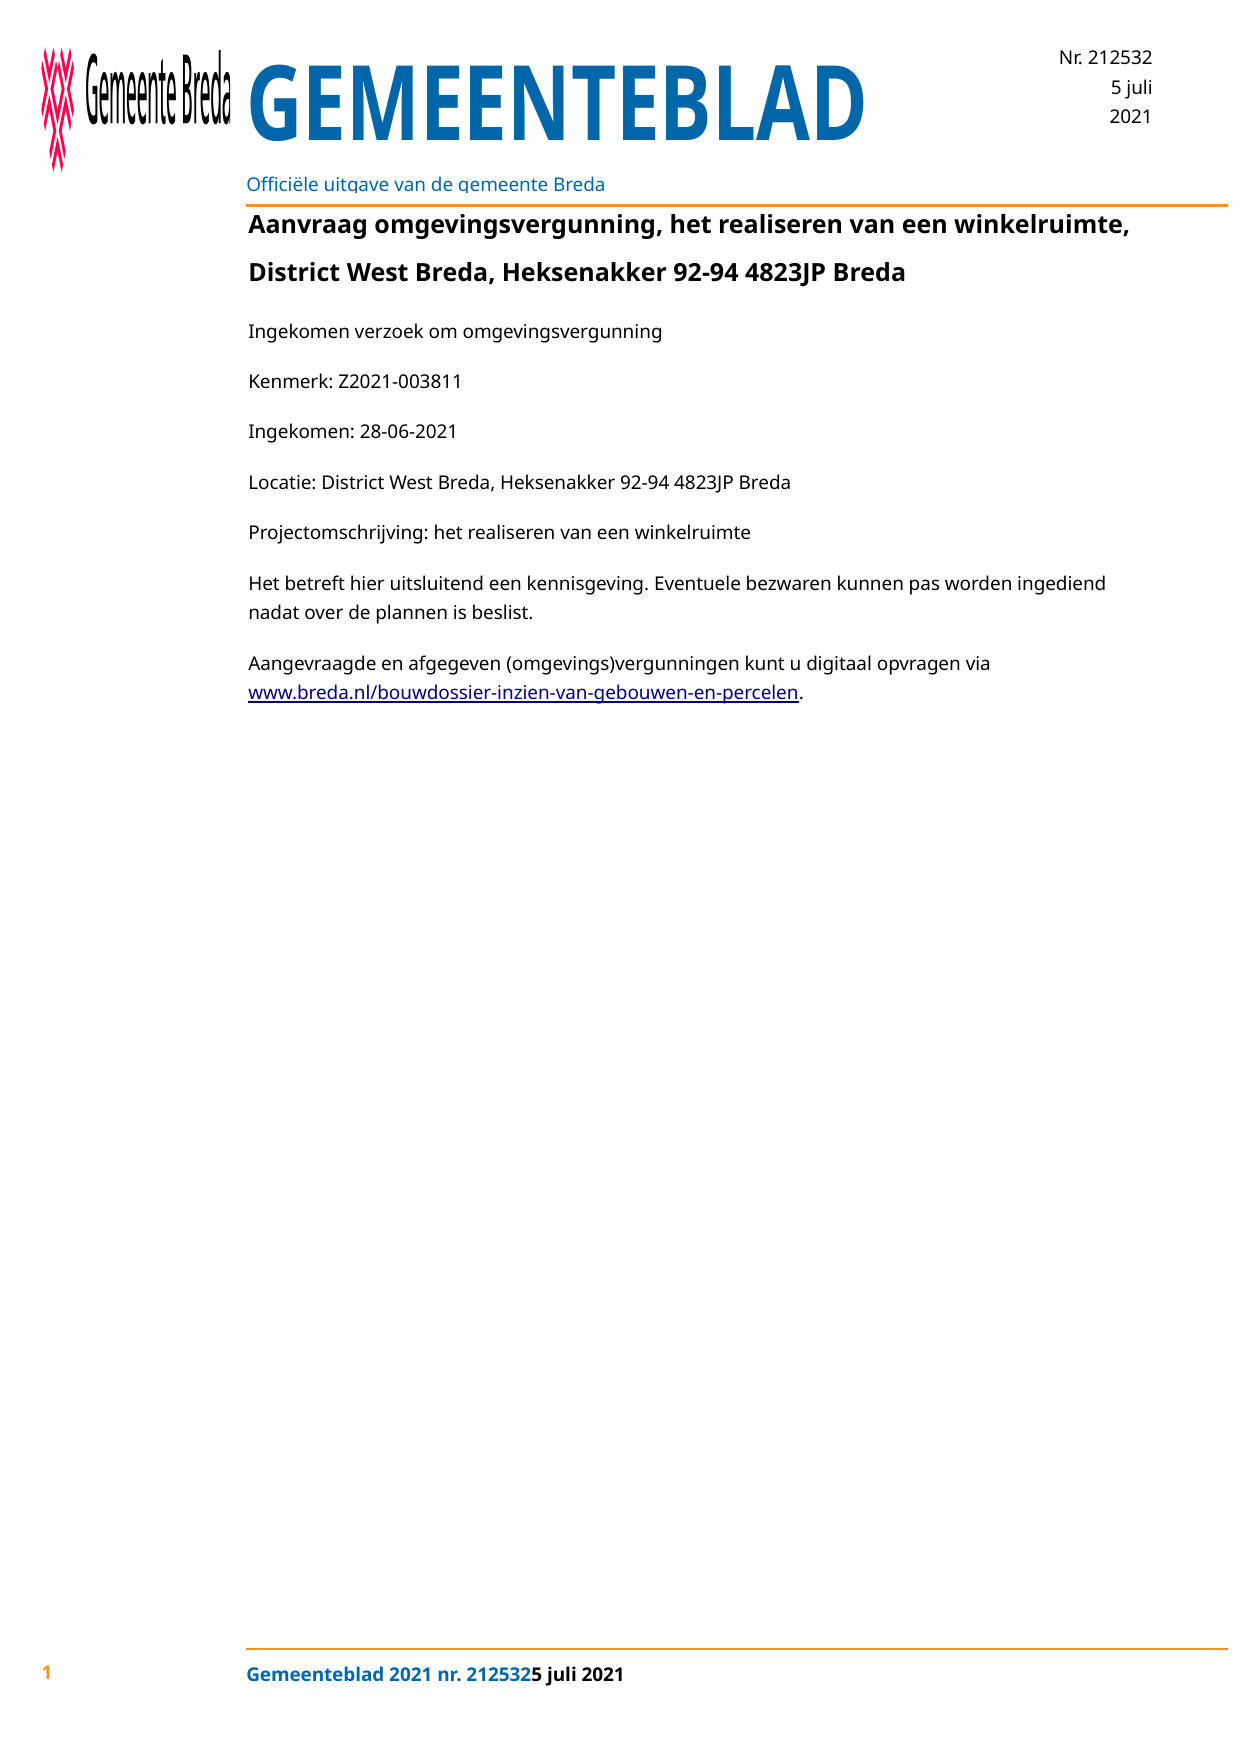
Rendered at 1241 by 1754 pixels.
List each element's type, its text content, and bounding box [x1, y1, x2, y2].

text Locatie: District West Breda, Heksenakker 92-94 4823JP Breda [248, 469, 1152, 495]
picture [41, 47, 231, 172]
text Kenmerk: Z2021-003811 [248, 368, 1152, 394]
text Ingekomen: 28-06-2021 [248, 419, 1152, 444]
text Projectomschrijving: het realiseren van een winkelruimte [248, 519, 1152, 545]
text Ingekomen verzoek om omgevingsvergunning [248, 318, 1152, 344]
text Aangevraagde en afgegeven (omgevings)vergunningen kunt u digitaal opvragen via www.breda.nl/bouwdossier-inzien-van-gebouwen-en-percelen. [248, 650, 1152, 705]
text Aanvraag omgevingsvergunning, het realiseren van een winkelruimte, District West Breda, Heksenakker 92-94 4823JP Breda [248, 207, 1152, 288]
text Het betreft hier uitsluitend een kennisgeving. Eventuele bezwaren kunnen pas worden ingediend nadat over de plannen is beslist. [248, 570, 1152, 625]
